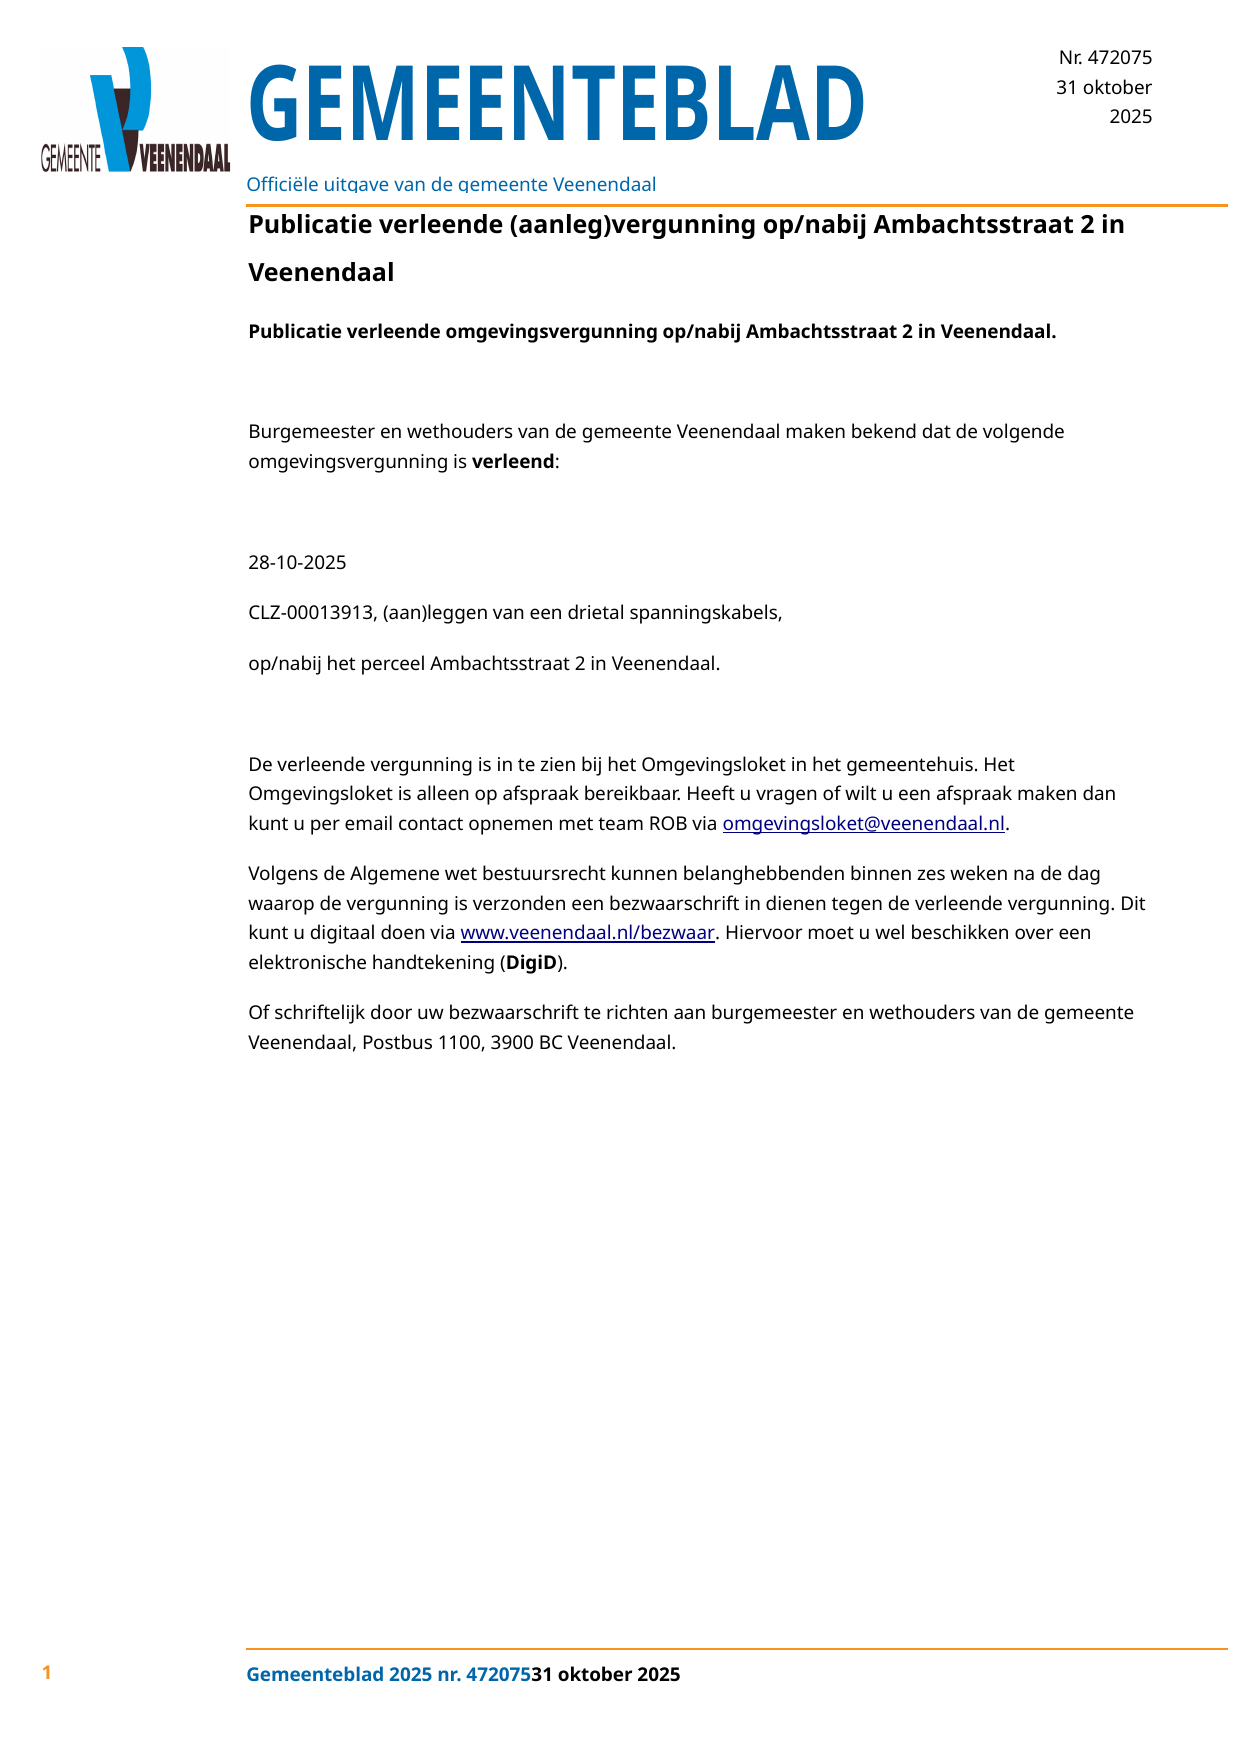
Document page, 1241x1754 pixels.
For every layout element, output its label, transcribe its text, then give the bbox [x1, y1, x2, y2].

picture [41, 47, 130, 172]
text CLZ-00013913, (aan)leggen van een drietal spanningskabels, [248, 599, 1152, 625]
text Publicatie verleende (aanleg)vergunning op/nabij Ambachtsstraat 2 in Veenendaal [248, 207, 1152, 288]
text Of schriftelijk door uw bezwaarschrift te richten aan burgemeester en wethouders van de gemeente Veenendaal, Postbus 1100, 3900 BC Veenendaal. [248, 999, 1152, 1055]
text Publicatie verleende omgevingsvergunning op/nabij Ambachtsstraat 2 in Veenendaal. [248, 318, 1152, 344]
picture [123, 47, 231, 172]
text 28-10-2025 [248, 549, 1152, 575]
text Volgens de Algemene wet bestuursrecht kunnen belanghebbenden binnen zes weken na de dag waarop de vergunning is verzonden een bezwaarschrift in dienen tegen de verleende vergunning. Dit kunt u digitaal doen via www.veenendaal.nl/bezwaar. Hiervoor moet u wel beschikken over een elektronische handtekening (DigiD). [248, 860, 1152, 975]
text op/nabij het perceel Ambachtsstraat 2 in Veenendaal. [248, 650, 1152, 676]
text De verleende vergunning is in te zien bij het Omgevingsloket in het gemeentehuis. Het Omgevingsloket is alleen op afspraak bereikbaar. Heeft u vragen of wilt u een afspraak maken dan kunt u per email contact opnemen met team ROB via omgevingsloket@veenendaal.nl. [248, 751, 1152, 836]
text Burgemeester en wethouders van de gemeente Veenendaal maken bekend dat de volgende omgevingsvergunning is verleend: [248, 419, 1152, 474]
